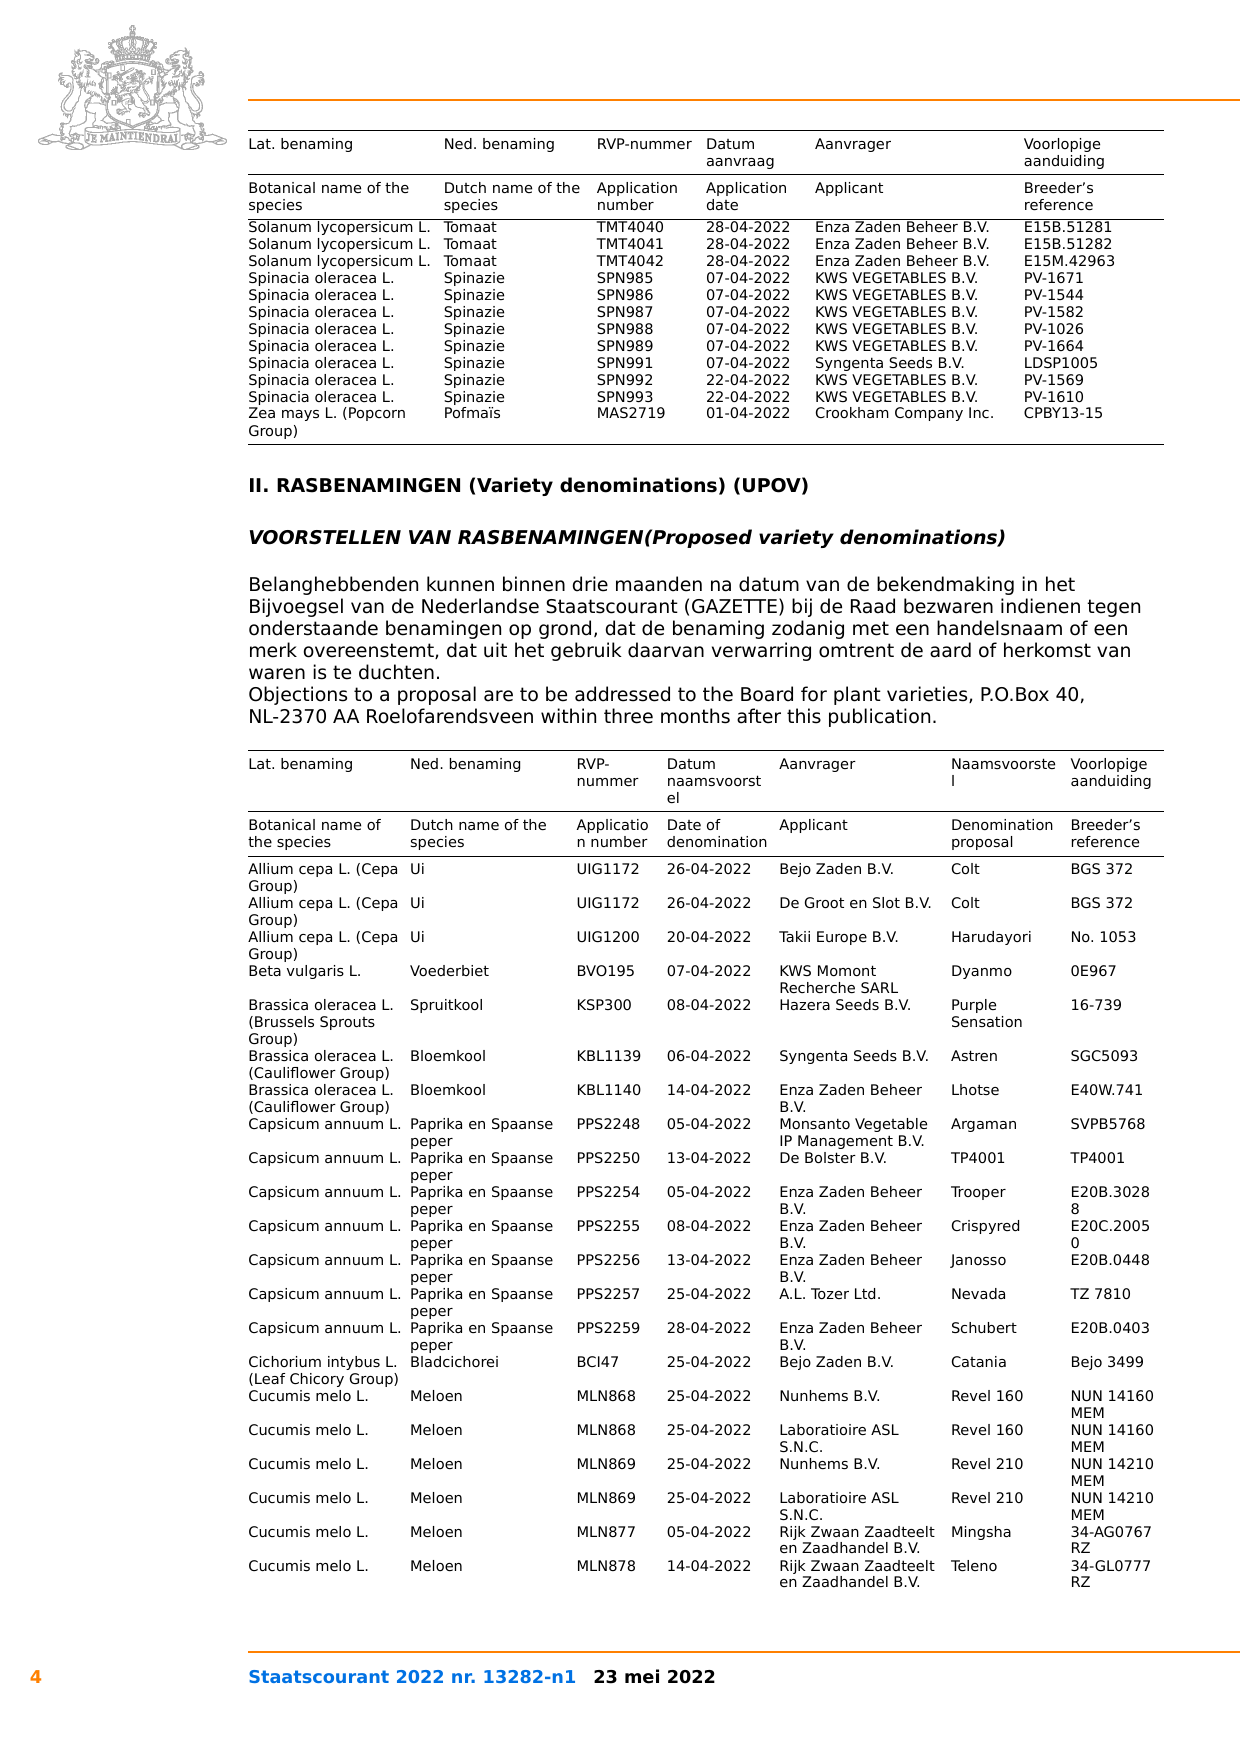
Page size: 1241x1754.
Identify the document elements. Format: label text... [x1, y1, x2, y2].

table_cell Dutch name of the species [404, 812, 570, 856]
table_cell Meloen [404, 1558, 570, 1591]
table_cell Cucumis melo L. [248, 1490, 404, 1523]
table_cell Bejo 3499 [1065, 1354, 1163, 1388]
table_cell SVPB5768 [1065, 1116, 1163, 1150]
table_cell Capsicum annuum L. [248, 1150, 404, 1184]
table_cell 26-04-2022 [661, 857, 773, 895]
table_cell Dyanmo [945, 963, 1064, 997]
table_cell Spinazie [438, 389, 591, 405]
table_cell 08-04-2022 [661, 997, 773, 1048]
table_cell Applicant [809, 175, 1018, 219]
table_cell Denomination proposal [945, 812, 1064, 856]
table_cell Capsicum annuum L. [248, 1218, 404, 1252]
table_cell BGS 372 [1065, 895, 1163, 929]
table_cell 07-04-2022 [700, 287, 809, 303]
table_cell Spinacia oleracea L. [248, 389, 438, 405]
table_cell Spinazie [438, 287, 591, 303]
table_cell Colt [945, 857, 1064, 895]
table_cell Spinacia oleracea L. [248, 287, 438, 303]
table_cell 05-04-2022 [661, 1524, 773, 1557]
table_cell Cucumis melo L. [248, 1422, 404, 1456]
table_cell Breeder’s reference [1018, 175, 1163, 219]
table_cell Enza Zaden Beheer B.V. [773, 1252, 945, 1286]
table_cell PV-1569 [1018, 371, 1163, 388]
table_cell 28-04-2022 [700, 220, 809, 236]
table_cell E15M.42963 [1018, 253, 1163, 269]
table_cell Ui [404, 929, 570, 963]
table_cell 13-04-2022 [661, 1252, 773, 1286]
table_cell MLN877 [570, 1524, 661, 1557]
table_cell MAS2719 [591, 405, 700, 444]
table_cell E15B.51282 [1018, 236, 1163, 253]
table_cell Revel 160 [945, 1422, 1064, 1456]
table_cell NUN 14160 MEM [1065, 1388, 1163, 1422]
table_cell Brassica oleracea L. (Cauliflower Group) [248, 1082, 404, 1116]
table_cell 01-04-2022 [700, 405, 809, 444]
table_cell 14-04-2022 [661, 1082, 773, 1116]
table_cell Allium cepa L. (Cepa Group) [248, 929, 404, 963]
table_cell Date of denomination [661, 812, 773, 856]
table_cell SPN985 [591, 270, 700, 287]
table_cell KSP300 [570, 997, 661, 1048]
table_cell KWS VEGETABLES B.V. [809, 338, 1018, 354]
table_cell Nunhems B.V. [773, 1456, 945, 1489]
table_cell Spinazie [438, 338, 591, 354]
table_cell Application number [591, 175, 700, 219]
table_cell PPS2250 [570, 1150, 661, 1184]
table_cell 05-04-2022 [661, 1116, 773, 1150]
table_cell PPS2256 [570, 1252, 661, 1286]
table_cell Spinacia oleracea L. [248, 270, 438, 287]
table_cell KWS VEGETABLES B.V. [809, 304, 1018, 321]
table_cell 25-04-2022 [661, 1354, 773, 1388]
table_cell Brassica oleracea L. (Cauliflower Group) [248, 1048, 404, 1082]
table_cell Paprika en Spaanse peper [404, 1286, 570, 1320]
picture [38, 25, 227, 150]
table_cell PPS2255 [570, 1218, 661, 1252]
table_cell Spinacia oleracea L. [248, 371, 438, 388]
table_cell Meloen [404, 1524, 570, 1557]
table_cell 20-04-2022 [661, 929, 773, 963]
table_cell Cucumis melo L. [248, 1388, 404, 1422]
table_cell Cucumis melo L. [248, 1524, 404, 1557]
table_cell Meloen [404, 1490, 570, 1523]
table_cell Rijk Zwaan Zaadteelt en Zaadhandel B.V. [773, 1558, 945, 1591]
table_cell Cucumis melo L. [248, 1558, 404, 1591]
table_cell Paprika en Spaanse peper [404, 1150, 570, 1184]
table_cell KWS VEGETABLES B.V. [809, 389, 1018, 405]
table_cell Capsicum annuum L. [248, 1116, 404, 1150]
table_cell Spinacia oleracea L. [248, 321, 438, 337]
table_header Datum aanvraag [700, 131, 809, 174]
table_cell PV-1664 [1018, 338, 1163, 354]
table_cell 16-739 [1065, 997, 1163, 1048]
table_cell Argaman [945, 1116, 1064, 1150]
table_cell A.L. Tozer Ltd. [773, 1286, 945, 1320]
table_header Voorlopige aanduiding [1065, 751, 1163, 811]
table_cell Revel 160 [945, 1388, 1064, 1422]
table_cell E20B.0403 [1065, 1320, 1163, 1354]
table_cell 07-04-2022 [700, 270, 809, 287]
table_cell Botanical name of the species [248, 175, 438, 219]
table_cell Meloen [404, 1456, 570, 1489]
table_cell MLN868 [570, 1422, 661, 1456]
text Belanghebbenden kunnen binnen drie maanden na datum van de bekendmaking in het Bijvoegsel van de Nederlandse Staatscourant (GAZETTE) bij de Raad bezwaren indienen tegen onderstaande benamingen op grond, dat de benaming zodanig met een handelsnaam of een merk overeenstemt, dat uit het gebruik daarvan verwarring omtrent de aard of herkomst van waren is te duchten. [248, 574, 1163, 684]
table_cell UIG1172 [570, 857, 661, 895]
table_cell De Bolster B.V. [773, 1150, 945, 1184]
table_cell 07-04-2022 [700, 304, 809, 321]
table_cell Spinacia oleracea L. [248, 355, 438, 371]
table_cell Syngenta Seeds B.V. [809, 355, 1018, 371]
table_cell Nevada [945, 1286, 1064, 1320]
table_cell Application number [570, 812, 661, 856]
table_cell Enza Zaden Beheer B.V. [809, 220, 1018, 236]
table_cell SPN993 [591, 389, 700, 405]
table_cell No. 1053 [1065, 929, 1163, 963]
table_cell Purple Sensation [945, 997, 1064, 1048]
table_cell Janosso [945, 1252, 1064, 1286]
table_cell 07-04-2022 [700, 355, 809, 371]
table_cell Paprika en Spaanse peper [404, 1218, 570, 1252]
table_cell Capsicum annuum L. [248, 1286, 404, 1320]
table_cell Tomaat [438, 253, 591, 269]
table_cell KWS VEGETABLES B.V. [809, 371, 1018, 388]
table_cell 28-04-2022 [661, 1320, 773, 1354]
table_cell Spruitkool [404, 997, 570, 1048]
table_cell 06-04-2022 [661, 1048, 773, 1082]
table_cell LDSP1005 [1018, 355, 1163, 371]
table_cell Paprika en Spaanse peper [404, 1116, 570, 1150]
table_cell 34-GL0777 RZ [1065, 1558, 1163, 1591]
table_cell Astren [945, 1048, 1064, 1082]
table_cell MLN868 [570, 1388, 661, 1422]
table_cell PV-1671 [1018, 270, 1163, 287]
table_header Ned. benaming [404, 751, 570, 811]
table_cell SGC5093 [1065, 1048, 1163, 1082]
table_cell Enza Zaden Beheer B.V. [809, 253, 1018, 269]
table_cell E20B.30288 [1065, 1184, 1163, 1218]
table_cell SPN992 [591, 371, 700, 388]
table_cell Laboratioire ASL S.N.C. [773, 1422, 945, 1456]
table_header Aanvrager [773, 751, 945, 811]
table_cell KBL1140 [570, 1082, 661, 1116]
table_cell 28-04-2022 [700, 236, 809, 253]
table_cell Harudayori [945, 929, 1064, 963]
table_cell Zea mays L. (Popcorn Group) [248, 405, 438, 444]
table_header RVP-nummer [570, 751, 661, 811]
table_header Lat. benaming [248, 751, 404, 811]
table_cell Spinazie [438, 355, 591, 371]
table_cell Schubert [945, 1320, 1064, 1354]
table_cell 25-04-2022 [661, 1286, 773, 1320]
table_cell 05-04-2022 [661, 1184, 773, 1218]
table_cell 28-04-2022 [700, 253, 809, 269]
table_cell BGS 372 [1065, 857, 1163, 895]
table_cell Enza Zaden Beheer B.V. [773, 1184, 945, 1218]
subtitle II. RASBENAMINGEN (Variety denominations) (UPOV) [248, 475, 1163, 497]
table_cell 25-04-2022 [661, 1456, 773, 1489]
table_cell 25-04-2022 [661, 1388, 773, 1422]
subtitle VOORSTELLEN VAN RASBENAMINGEN(Proposed variety denominations) [248, 527, 1163, 549]
table_cell Trooper [945, 1184, 1064, 1218]
table_cell KWS VEGETABLES B.V. [809, 321, 1018, 337]
table_cell SPN987 [591, 304, 700, 321]
table_cell Solanum lycopersicum L. [248, 253, 438, 269]
table_cell Takii Europe B.V. [773, 929, 945, 963]
table_cell Catania [945, 1354, 1064, 1388]
table_cell TMT4040 [591, 220, 700, 236]
table_cell Beta vulgaris L. [248, 963, 404, 997]
table_cell Breeder’s reference [1065, 812, 1163, 856]
table_cell Paprika en Spaanse peper [404, 1252, 570, 1286]
table_cell BCI47 [570, 1354, 661, 1388]
table_cell TZ 7810 [1065, 1286, 1163, 1320]
table_cell 26-04-2022 [661, 895, 773, 929]
table_cell KBL1139 [570, 1048, 661, 1082]
table_cell SPN989 [591, 338, 700, 354]
table_cell TMT4042 [591, 253, 700, 269]
table_header Aanvrager [809, 131, 1018, 174]
table_cell TP4001 [945, 1150, 1064, 1184]
table_cell Laboratioire ASL S.N.C. [773, 1490, 945, 1523]
table_cell 14-04-2022 [661, 1558, 773, 1591]
table_cell KWS VEGETABLES B.V. [809, 270, 1018, 287]
table_header Lat. benaming [248, 131, 438, 174]
table_cell PV-1026 [1018, 321, 1163, 337]
table_cell De Groot en Slot B.V. [773, 895, 945, 929]
table_cell Tomaat [438, 220, 591, 236]
table_cell Bloemkool [404, 1082, 570, 1116]
table_cell Solanum lycopersicum L. [248, 220, 438, 236]
table_cell 07-04-2022 [700, 338, 809, 354]
table_cell Enza Zaden Beheer B.V. [773, 1218, 945, 1252]
table_cell SPN986 [591, 287, 700, 303]
table_cell Bladcichorei [404, 1354, 570, 1388]
table_cell 0E967 [1065, 963, 1163, 997]
table_cell Botanical name of the species [248, 812, 404, 856]
table_cell Capsicum annuum L. [248, 1252, 404, 1286]
table_cell Crispyred [945, 1218, 1064, 1252]
table_cell Spinazie [438, 321, 591, 337]
table_header RVP-nummer [591, 131, 700, 174]
table_cell E20C.20050 [1065, 1218, 1163, 1252]
table_cell PV-1544 [1018, 287, 1163, 303]
table_cell Teleno [945, 1558, 1064, 1591]
table_cell Allium cepa L. (Cepa Group) [248, 857, 404, 895]
table_cell Hazera Seeds B.V. [773, 997, 945, 1048]
table_cell Cucumis melo L. [248, 1456, 404, 1489]
table_cell PPS2248 [570, 1116, 661, 1150]
table_cell Ui [404, 857, 570, 895]
table_cell Bejo Zaden B.V. [773, 1354, 945, 1388]
table_cell Meloen [404, 1422, 570, 1456]
table_cell TMT4041 [591, 236, 700, 253]
table_cell Paprika en Spaanse peper [404, 1184, 570, 1218]
table_cell Rijk Zwaan Zaadteelt en Zaadhandel B.V. [773, 1524, 945, 1557]
table_cell Spinazie [438, 270, 591, 287]
table_cell 25-04-2022 [661, 1422, 773, 1456]
table_cell Monsanto Vegetable IP Management B.V. [773, 1116, 945, 1150]
table_cell 34-AG0767 RZ [1065, 1524, 1163, 1557]
table_cell UIG1200 [570, 929, 661, 963]
table_cell PPS2257 [570, 1286, 661, 1320]
table_cell Applicant [773, 812, 945, 856]
table_cell NUN 14210 MEM [1065, 1456, 1163, 1489]
table_cell E15B.51281 [1018, 220, 1163, 236]
table_cell 22-04-2022 [700, 389, 809, 405]
table_header Naamsvoorstel [945, 751, 1064, 811]
table_cell 07-04-2022 [700, 321, 809, 337]
table_cell Mingsha [945, 1524, 1064, 1557]
table_cell Application date [700, 175, 809, 219]
table_cell Colt [945, 895, 1064, 929]
table_cell 22-04-2022 [700, 371, 809, 388]
table_cell Enza Zaden Beheer B.V. [773, 1082, 945, 1116]
table_cell KWS Momont Recherche SARL [773, 963, 945, 997]
table_cell MLN869 [570, 1490, 661, 1523]
table_cell Enza Zaden Beheer B.V. [773, 1320, 945, 1354]
table_cell Bloemkool [404, 1048, 570, 1082]
text NL-2370 AA Roelofarendsveen within three months after this publication. [248, 706, 1163, 728]
table_cell Lhotse [945, 1082, 1064, 1116]
table_cell Bejo Zaden B.V. [773, 857, 945, 895]
table_cell Tomaat [438, 236, 591, 253]
table_cell NUN 14210 MEM [1065, 1490, 1163, 1523]
table_cell UIG1172 [570, 895, 661, 929]
table_cell PPS2259 [570, 1320, 661, 1354]
table_cell 07-04-2022 [661, 963, 773, 997]
table_cell SPN988 [591, 321, 700, 337]
table_cell Solanum lycopersicum L. [248, 236, 438, 253]
text Objections to a proposal are to be addressed to the Board for plant varieties, P.O.Box 40, [248, 684, 1163, 706]
table_cell Dutch name of the species [438, 175, 591, 219]
table_cell Crookham Company Inc. [809, 405, 1018, 444]
table_cell Nunhems B.V. [773, 1388, 945, 1422]
table_cell 25-04-2022 [661, 1490, 773, 1523]
table_header Datum naamsvoorstel [661, 751, 773, 811]
table_cell Enza Zaden Beheer B.V. [809, 236, 1018, 253]
table_cell TP4001 [1065, 1150, 1163, 1184]
table_cell KWS VEGETABLES B.V. [809, 287, 1018, 303]
table_cell Pofmaïs [438, 405, 591, 444]
table_cell MLN869 [570, 1456, 661, 1489]
table_cell Revel 210 [945, 1490, 1064, 1523]
table_cell Spinazie [438, 371, 591, 388]
table_cell BVO195 [570, 963, 661, 997]
table_header Ned. benaming [438, 131, 591, 174]
table_cell CPBY13-15 [1018, 405, 1163, 444]
table_cell Capsicum annuum L. [248, 1320, 404, 1354]
table_cell PPS2254 [570, 1184, 661, 1218]
table_cell PV-1582 [1018, 304, 1163, 321]
table_cell Capsicum annuum L. [248, 1184, 404, 1218]
table_cell SPN991 [591, 355, 700, 371]
table_cell 08-04-2022 [661, 1218, 773, 1252]
table_cell Brassica oleracea L. (Brussels Sprouts Group) [248, 997, 404, 1048]
table_cell Spinazie [438, 304, 591, 321]
table_cell NUN 14160 MEM [1065, 1422, 1163, 1456]
table_cell Ui [404, 895, 570, 929]
table_cell Spinacia oleracea L. [248, 304, 438, 321]
table_cell Revel 210 [945, 1456, 1064, 1489]
table_cell Cichorium intybus L. (Leaf Chicory Group) [248, 1354, 404, 1388]
table_cell Meloen [404, 1388, 570, 1422]
table_cell E20B.0448 [1065, 1252, 1163, 1286]
table_cell Voederbiet [404, 963, 570, 997]
table_cell Spinacia oleracea L. [248, 338, 438, 354]
table_cell Allium cepa L. (Cepa Group) [248, 895, 404, 929]
table_cell Paprika en Spaanse peper [404, 1320, 570, 1354]
table_cell MLN878 [570, 1558, 661, 1591]
table_header Voorlopige aanduiding [1018, 131, 1163, 174]
table_cell 13-04-2022 [661, 1150, 773, 1184]
table_cell PV-1610 [1018, 389, 1163, 405]
table_cell E40W.741 [1065, 1082, 1163, 1116]
table_cell Syngenta Seeds B.V. [773, 1048, 945, 1082]
